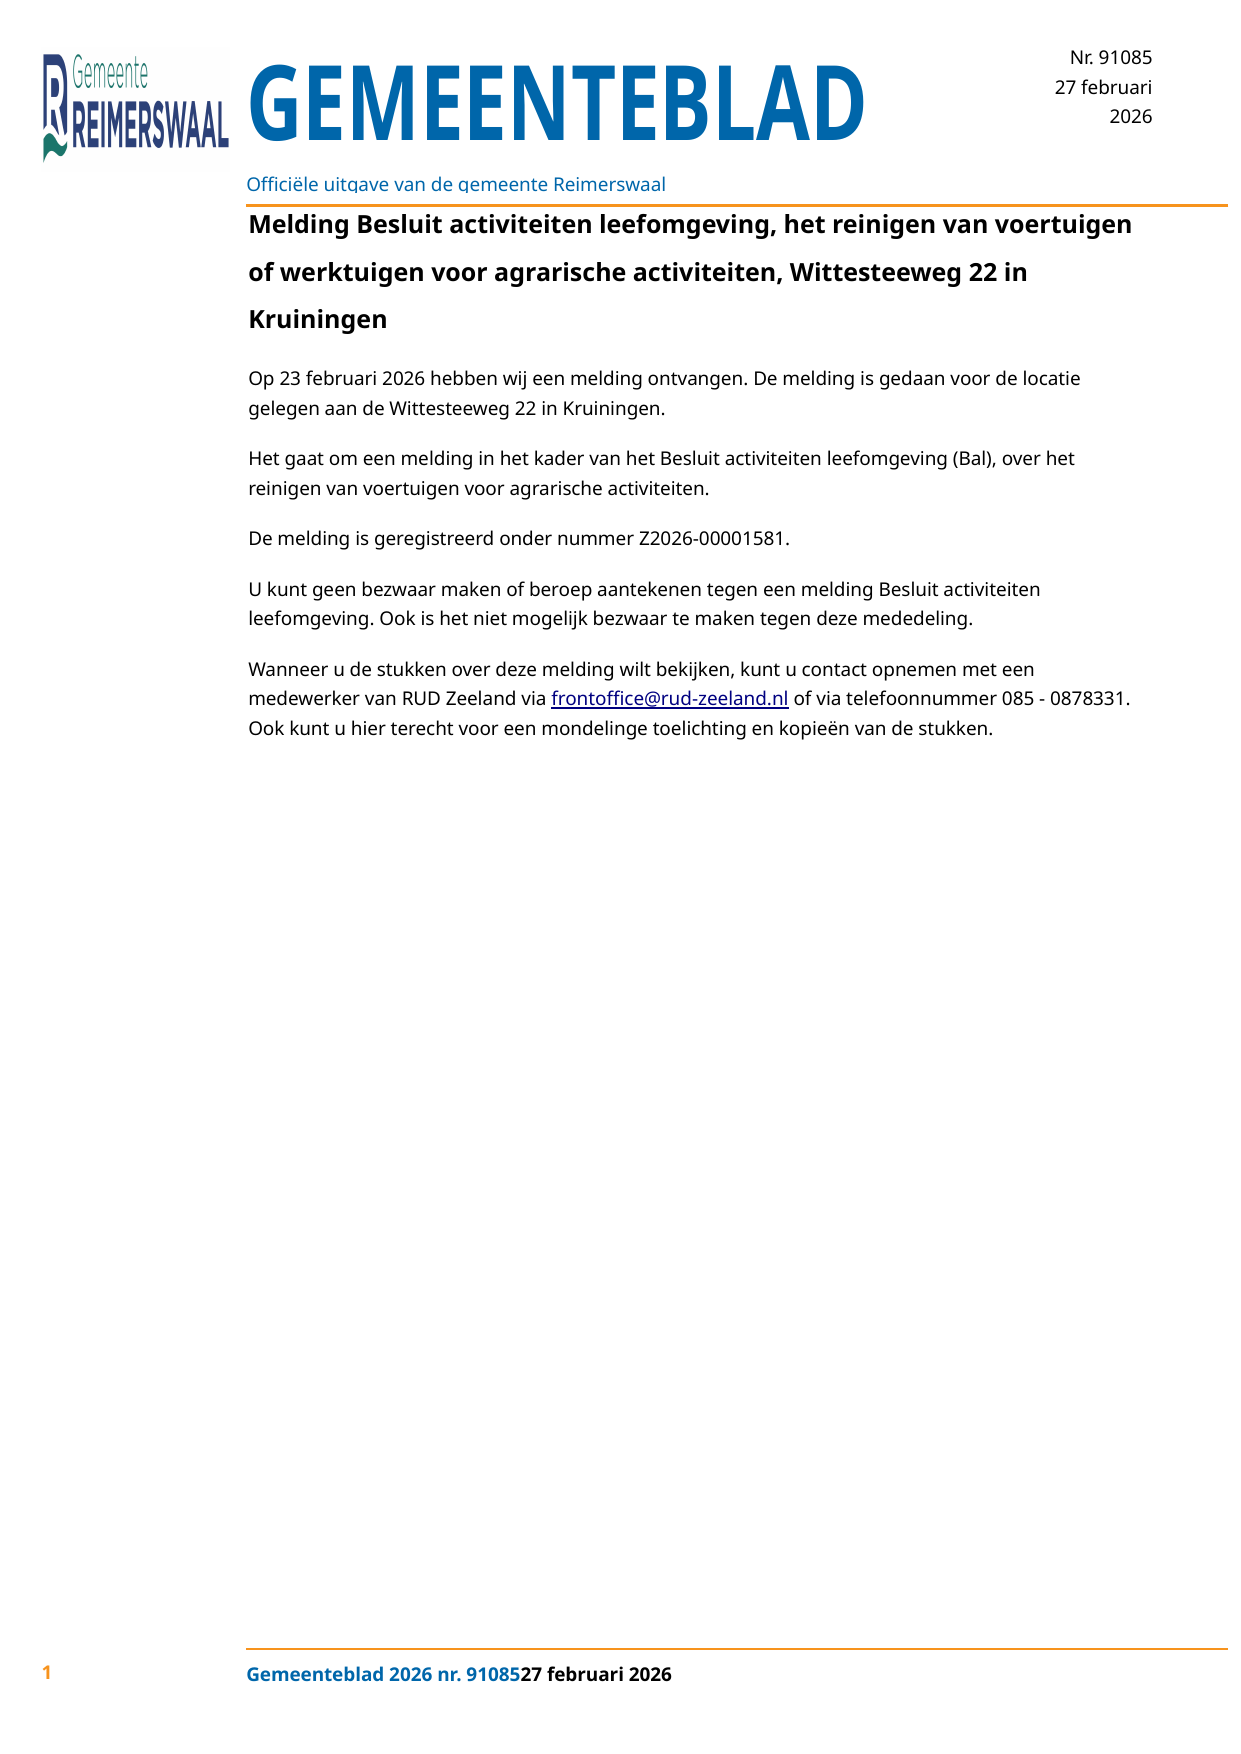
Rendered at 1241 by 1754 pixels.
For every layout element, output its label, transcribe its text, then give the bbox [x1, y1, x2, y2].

text Wanneer u de stukken over deze melding wilt bekijken, kunt u contact opnemen met een medewerker van RUD Zeeland via frontoffice@rud-zeeland.nl of via telefoonnummer 085 - 0878331. Ook kunt u hier terecht voor een mondelinge toelichting en kopieën van de stukken. [248, 656, 1152, 741]
text U kunt geen bezwaar maken of beroep aantekenen tegen een melding Besluit activiteiten leefomgeving. Ook is het niet mogelijk bezwaar te maken tegen deze mededeling. [248, 576, 1152, 631]
text Op 23 februari 2026 hebben wij een melding ontvangen. De melding is gedaan voor de locatie gelegen aan de Wittesteeweg 22 in Kruiningen. [248, 366, 1152, 421]
text Melding Besluit activiteiten leefomgeving, het reinigen van voertuigen of werktuigen voor agrarische activiteiten, Wittesteeweg 22 in Kruiningen [248, 207, 1152, 336]
text Het gaat om een melding in het kader van het Besluit activiteiten leefomgeving (Bal), over het reinigen van voertuigen voor agrarische activiteiten. [248, 446, 1152, 501]
text De melding is geregistreerd onder nummer Z2026-00001581. [248, 526, 1152, 551]
picture [41, 47, 231, 172]
